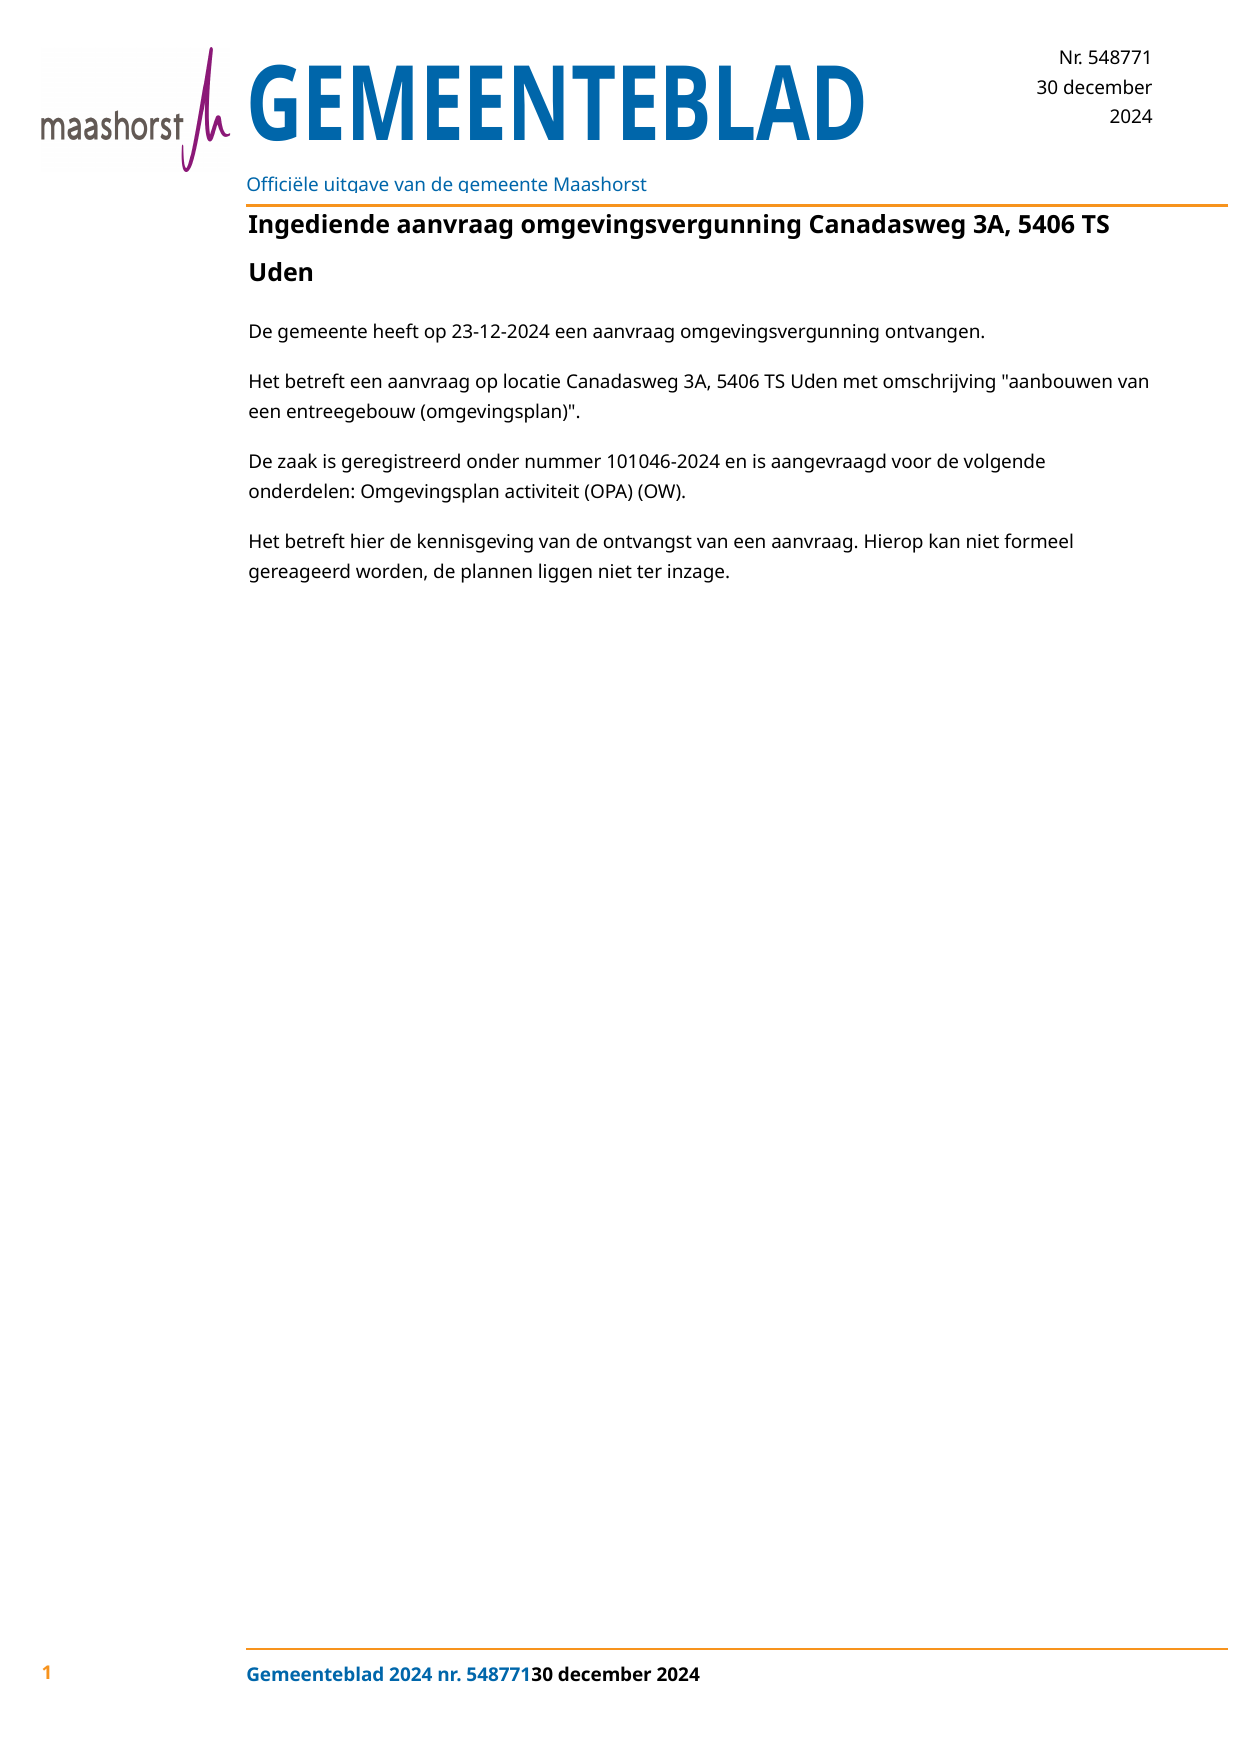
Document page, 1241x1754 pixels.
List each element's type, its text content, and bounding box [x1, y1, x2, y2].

text Het betreft hier de kennisgeving van de ontvangst van een aanvraag. Hierop kan niet formeel gereageerd worden, de plannen liggen niet ter inzage. [248, 528, 1152, 584]
text Het betreft een aanvraag op locatie Canadasweg 3A, 5406 TS Uden met omschrijving "aanbouwen van een entreegebouw (omgevingsplan)". [248, 368, 1152, 424]
text Ingediende aanvraag omgevingsvergunning Canadasweg 3A, 5406 TS Uden [248, 207, 1152, 288]
text De zaak is geregistreerd onder nummer 101046-2024 en is aangevraagd voor de volgende onderdelen: Omgevingsplan activiteit (OPA) (OW). [248, 448, 1152, 504]
text De gemeente heeft op 23-12-2024 een aanvraag omgevingsvergunning ontvangen. [248, 318, 1152, 344]
picture [41, 47, 231, 172]
